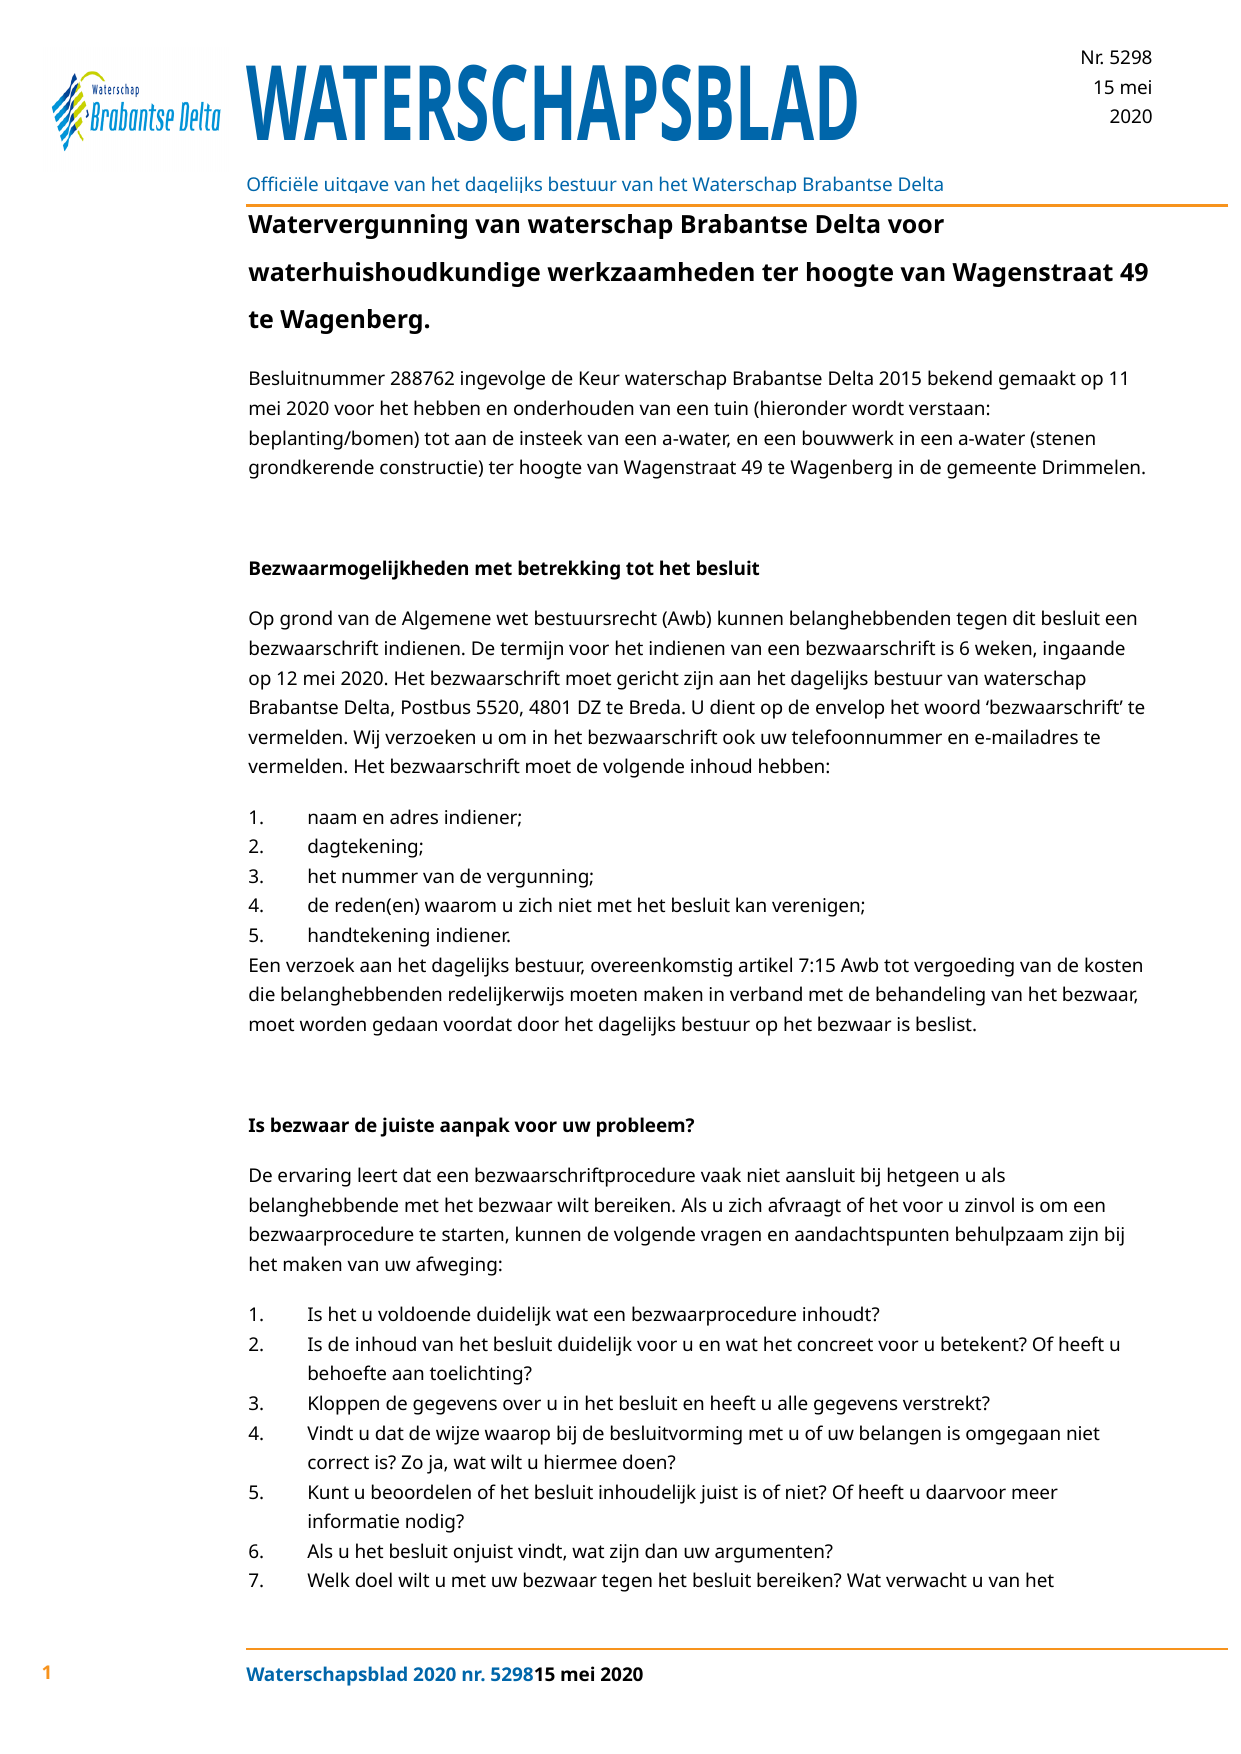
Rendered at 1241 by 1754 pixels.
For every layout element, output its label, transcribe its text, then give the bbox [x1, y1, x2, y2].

picture [41, 47, 231, 172]
list Kloppen de gegevens over u in het besluit en heeft u alle gegevens verstrekt? [248, 1390, 1152, 1416]
list het nummer van de vergunning; [248, 863, 1152, 889]
list Is het u voldoende duidelijk wat een bezwaarprocedure inhoudt? [248, 1301, 1152, 1327]
list Vindt u dat de wijze waarop bij de besluitvorming met u of uw belangen is omgegaan niet correct is? Zo ja, wat wilt u hiermee doen? [248, 1420, 1152, 1475]
list dagtekening; [248, 833, 1152, 859]
list handtekening indiener. [248, 922, 1152, 948]
list Is de inhoud van het besluit duidelijk voor u en wat het concreet voor u betekent? Of heeft u behoefte aan toelichting? [248, 1331, 1152, 1386]
list de reden(en) waarom u zich niet met het besluit kan verenigen; [248, 893, 1152, 918]
text Op grond van de Algemene wet bestuursrecht (Awb) kunnen belanghebbenden tegen dit besluit een bezwaarschrift indienen. De termijn voor het indienen van een bezwaarschrift is 6 weken, ingaande op 12 mei 2020. Het bezwaarschrift moet gericht zijn aan het dagelijks bestuur van waterschap Brabantse Delta, Postbus 5520, 4801 DZ te Breda. U dient op de envelop het woord ‘bezwaarschrift’ te vermelden. Wij verzoeken u om in het bezwaarschrift ook uw telefoonnummer en e‑mailadres te vermelden. Het bezwaarschrift moet de volgende inhoud hebben: [248, 606, 1152, 779]
text Een verzoek aan het dagelijks bestuur, overeenkomstig artikel 7:15 Awb tot vergoeding van de kosten die belanghebbenden redelijkerwijs moeten maken in verband met de behandeling van het bezwaar, moet worden gedaan voordat door het dagelijks bestuur op het bezwaar is beslist. [248, 952, 1152, 1037]
list Welk doel wilt u met uw bezwaar tegen het besluit bereiken? Wat verwacht u van het [248, 1568, 1152, 1593]
text Watervergunning van waterschap Brabantse Delta voor waterhuishoudkundige werkzaamheden ter hoogte van Wagenstraat 49 te Wagenberg. [248, 207, 1152, 336]
list naam en adres indiener; [248, 804, 1152, 829]
text Is bezwaar de juiste aanpak voor uw probleem? [248, 1112, 1152, 1137]
list Als u het besluit onjuist vindt, wat zijn dan uw argumenten? [248, 1538, 1152, 1564]
text Bezwaarmogelijkheden met betrekking tot het besluit [248, 555, 1152, 581]
text De ervaring leert dat een bezwaarschriftprocedure vaak niet aansluit bij hetgeen u als belanghebbende met het bezwaar wilt bereiken. Als u zich afvraagt of het voor u zinvol is om een bezwaarprocedure te starten, kunnen de volgende vragen en aandachtspunten behulpzaam zijn bij het maken van uw afweging: [248, 1162, 1152, 1277]
list Kunt u beoordelen of het besluit inhoudelijk juist is of niet? Of heeft u daarvoor meer informatie nodig? [248, 1479, 1152, 1534]
text Besluitnummer 288762 ingevolge de Keur waterschap Brabantse Delta 2015 bekend gemaakt op 11 mei 2020 voor het hebben en onderhouden van een tuin (hieronder wordt verstaan: beplanting/bomen) tot aan de insteek van een a-water, en een bouwwerk in een a-water (stenen grondkerende constructie) ter hoogte van Wagenstraat 49 te Wagenberg in de gemeente Drimmelen. [248, 366, 1152, 480]
